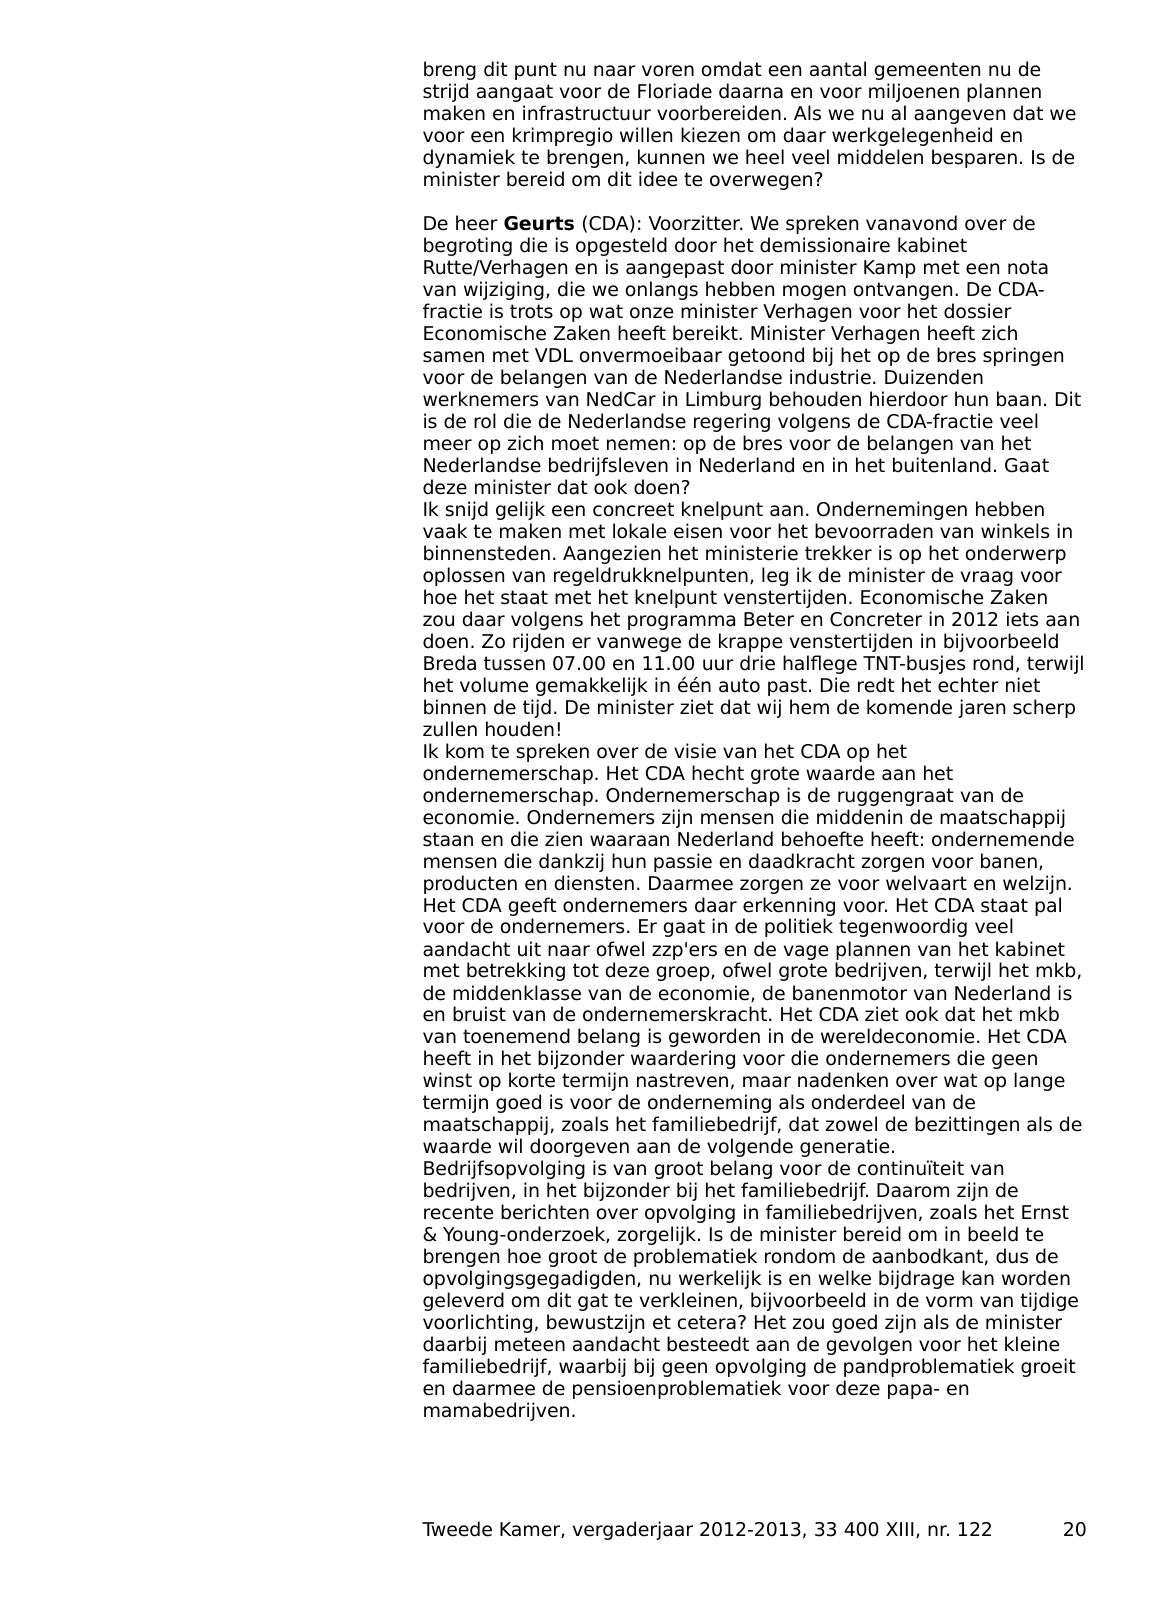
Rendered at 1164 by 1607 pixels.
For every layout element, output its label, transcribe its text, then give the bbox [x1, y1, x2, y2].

text De heer Geurts (CDA): Voorzitter. We spreken vanavond over de begroting die is opgesteld door het demissionaire kabinet Rutte/Verhagen en is aangepast door minister Kamp met een nota van wijziging, die we onlangs hebben mogen ontvangen. De CDA-fractie is trots op wat onze minister Verhagen voor het dossier Economische Zaken heeft bereikt. Minister Verhagen heeft zich samen met VDL onvermoeibaar getoond bij het op de bres springen voor de belangen van de Nederlandse industrie. Duizenden werknemers van NedCar in Limburg behouden hierdoor hun baan. Dit is de rol die de Nederlandse regering volgens de CDA-fractie veel meer op zich moet nemen: op de bres voor de belangen van het Nederlandse bedrijfsleven in Nederland en in het buitenland. Gaat deze minister dat ook doen? [422, 213, 1087, 499]
text Bedrijfsopvolging is van groot belang voor de continuïteit van bedrijven, in het bijzonder bij het familiebedrijf. Daarom zijn de recente berichten over opvolging in familiebedrijven, zoals het Ernst & Young-onderzoek, zorgelijk. Is de minister bereid om in beeld te brengen hoe groot de problematiek rondom de aanbodkant, dus de opvolgingsgegadigden, nu werkelijk is en welke bijdrage kan worden geleverd om dit gat te verkleinen, bijvoorbeeld in de vorm van tijdige voorlichting, bewustzijn et cetera? Het zou goed zijn als de minister daarbij meteen aandacht besteedt aan de gevolgen voor het kleine familiebedrijf, waarbij bij geen opvolging de pandproblematiek groeit en daarmee de pensioenproblematiek voor deze papa- en mamabedrijven. [422, 1158, 1087, 1422]
text Ik snijd gelijk een concreet knelpunt aan. Ondernemingen hebben vaak te maken met lokale eisen voor het bevoorraden van winkels in binnensteden. Aangezien het ministerie trekker is op het onderwerp oplossen van regeldrukknelpunten, leg ik de minister de vraag voor hoe het staat met het knelpunt venstertijden. Economische Zaken zou daar volgens het programma Beter en Concreter in 2012 iets aan doen. Zo rijden er vanwege de krappe venstertijden in bijvoorbeeld Breda tussen 07.00 en 11.00 uur drie halflege TNT-busjes rond, terwijl het volume gemakkelijk in één auto past. Die redt het echter niet binnen de tijd. De minister ziet dat wij hem de komende jaren scherp zullen houden! [422, 499, 1087, 741]
text Ik kom te spreken over de visie van het CDA op het ondernemerschap. Het CDA hecht grote waarde aan het ondernemerschap. Ondernemerschap is de ruggengraat van de economie. Ondernemers zijn mensen die middenin de maatschappij staan en die zien waaraan Nederland behoefte heeft: ondernemende mensen die dankzij hun passie en daadkracht zorgen voor banen, producten en diensten. Daarmee zorgen ze voor welvaart en welzijn. Het CDA geeft ondernemers daar erkenning voor. Het CDA staat pal voor de ondernemers. Er gaat in de politiek tegenwoordig veel aandacht uit naar ofwel zzp'ers en de vage plannen van het kabinet met betrekking tot deze groep, ofwel grote bedrijven, terwijl het mkb, de middenklasse van de economie, de banenmotor van Nederland is en bruist van de ondernemerskracht. Het CDA ziet ook dat het mkb van toenemend belang is geworden in de wereldeconomie. Het CDA heeft in het bijzonder waardering voor die ondernemers die geen winst op korte termijn nastreven, maar nadenken over wat op lange termijn goed is voor de onderneming als onderdeel van de maatschappij, zoals het familiebedrijf, dat zowel de bezittingen als de waarde wil doorgeven aan de volgende generatie. [422, 741, 1087, 1158]
text breng dit punt nu naar voren omdat een aantal gemeenten nu de strijd aangaat voor de Floriade daarna en voor miljoenen plannen maken en infrastructuur voorbereiden. Als we nu al aangeven dat we voor een krimpregio willen kiezen om daar werkgelegenheid en dynamiek te brengen, kunnen we heel veel middelen besparen. Is de minister bereid om dit idee te overwegen? [422, 59, 1087, 191]
